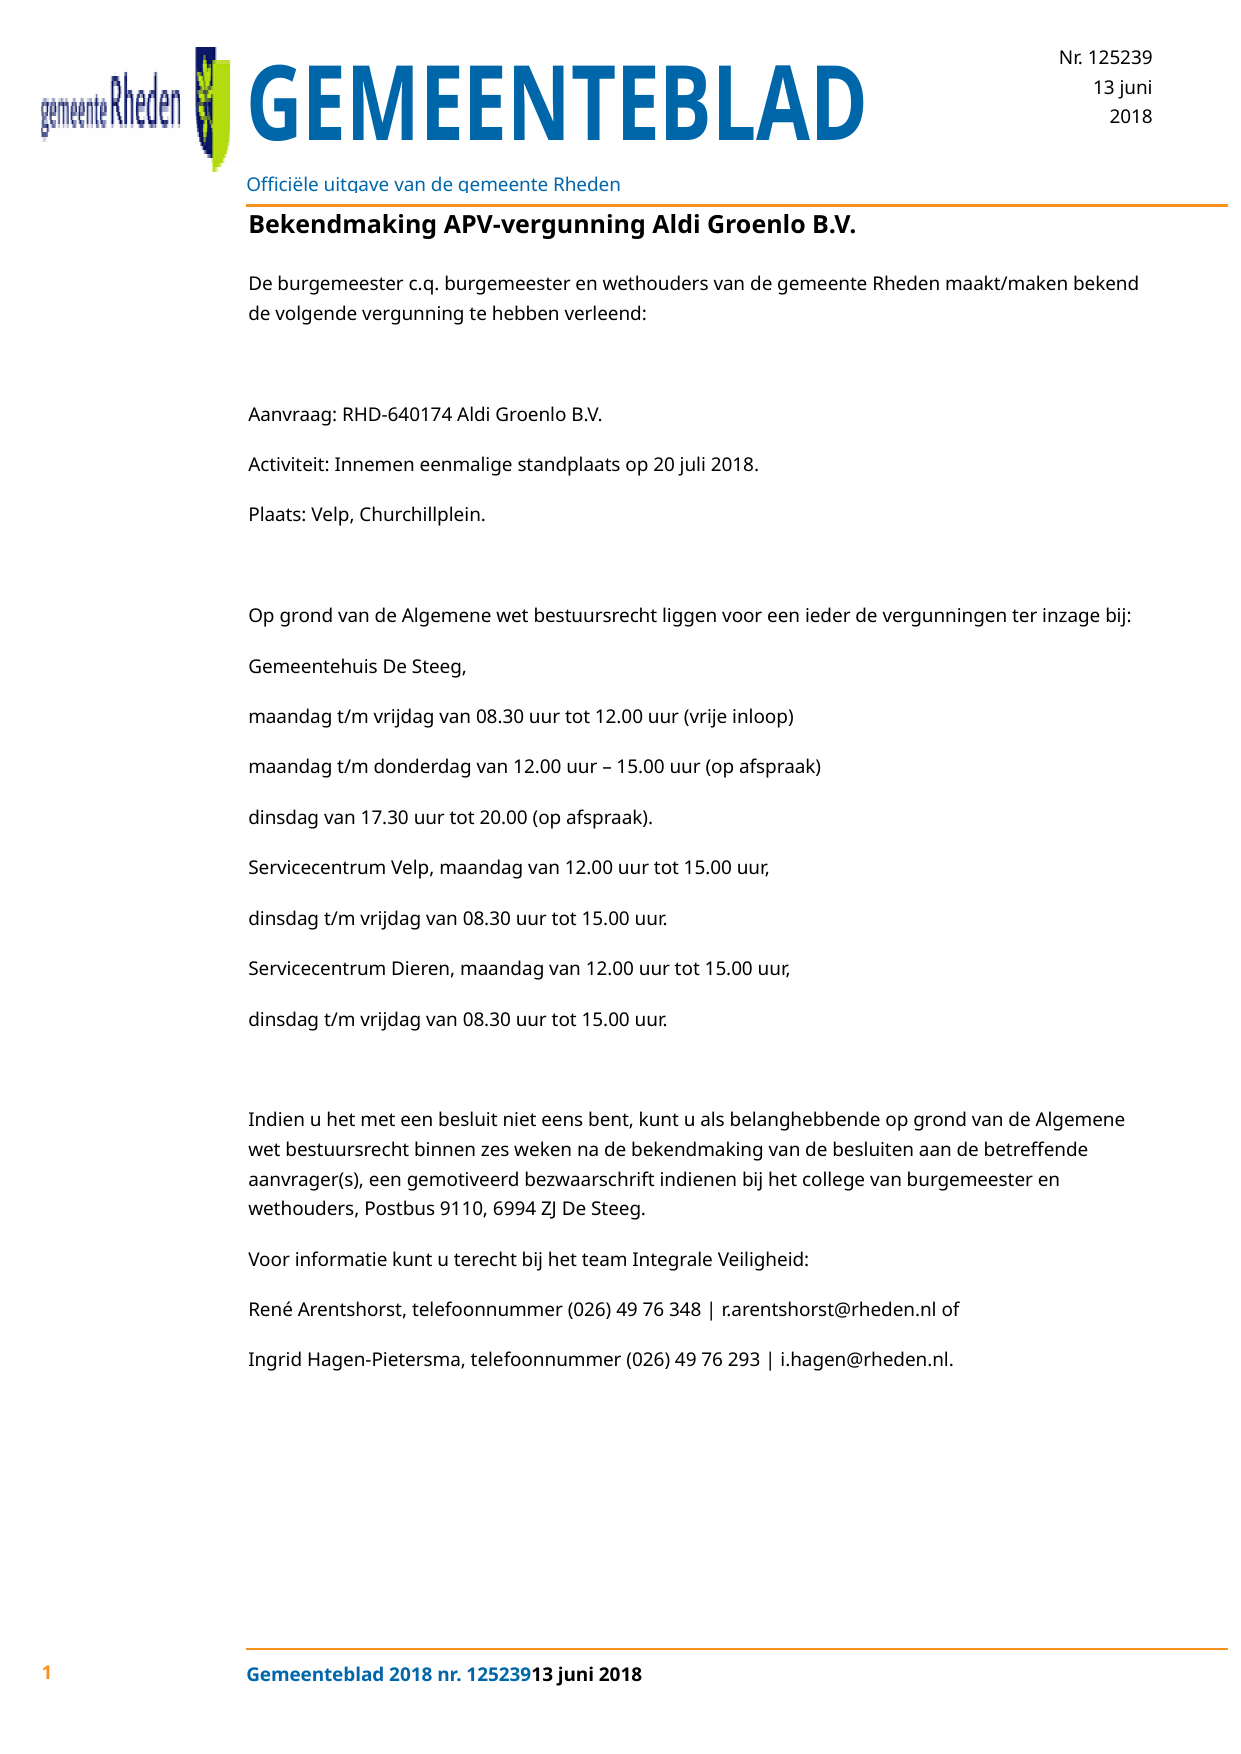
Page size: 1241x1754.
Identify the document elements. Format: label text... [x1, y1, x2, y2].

text dinsdag t/m vrijdag van 08.30 uur tot 15.00 uur. [248, 905, 1152, 931]
text Bekendmaking APV-vergunning Aldi Groenlo B.V. [248, 207, 1152, 241]
text Servicecentrum Velp, maandag van 12.00 uur tot 15.00 uur, [248, 854, 1152, 880]
text maandag t/m vrijdag van 08.30 uur tot 12.00 uur (vrije inloop) [248, 703, 1152, 729]
text Voor informatie kunt u terecht bij het team Integrale Veiligheid: [248, 1246, 1152, 1271]
text dinsdag t/m vrijdag van 08.30 uur tot 15.00 uur. [248, 1006, 1152, 1031]
text Op grond van de Algemene wet bestuursrecht liggen voor een ieder de vergunningen ter inzage bij: [248, 602, 1152, 628]
text René Arentshorst, telefoonnummer (026) 49 76 348 | r.arentshorst@rheden.nl of [248, 1296, 1152, 1322]
text dinsdag van 17.30 uur tot 20.00 (op afspraak). [248, 804, 1152, 830]
text Servicecentrum Dieren, maandag van 12.00 uur tot 15.00 uur, [248, 955, 1152, 981]
picture [41, 47, 231, 172]
text Aanvraag: RHD-640174 Aldi Groenlo B.V. [248, 401, 1152, 426]
text Indien u het met een besluit niet eens bent, kunt u als belanghebbende op grond van de Algemene wet bestuursrecht binnen zes weken na de bekendmaking van de besluiten aan de betreffende aanvrager(s), een gemotiveerd bezwaarschrift indienen bij het college van burgemeester en wethouders, Postbus 9110, 6994 ZJ De Steeg. [248, 1107, 1152, 1221]
text Activiteit: Innemen eenmalige standplaats op 20 juli 2018. [248, 451, 1152, 477]
text Ingrid Hagen-Pietersma, telefoonnummer (026) 49 76 293 | i.hagen@rheden.nl. [248, 1347, 1152, 1372]
text De burgemeester c.q. burgemeester en wethouders van de gemeente Rheden maakt/maken bekend de volgende vergunning te hebben verleend: [248, 270, 1152, 326]
text Plaats: Velp, Churchillplein. [248, 502, 1152, 527]
text Gemeentehuis De Steeg, [248, 653, 1152, 678]
text maandag t/m donderdag van 12.00 uur – 15.00 uur (op afspraak) [248, 754, 1152, 779]
